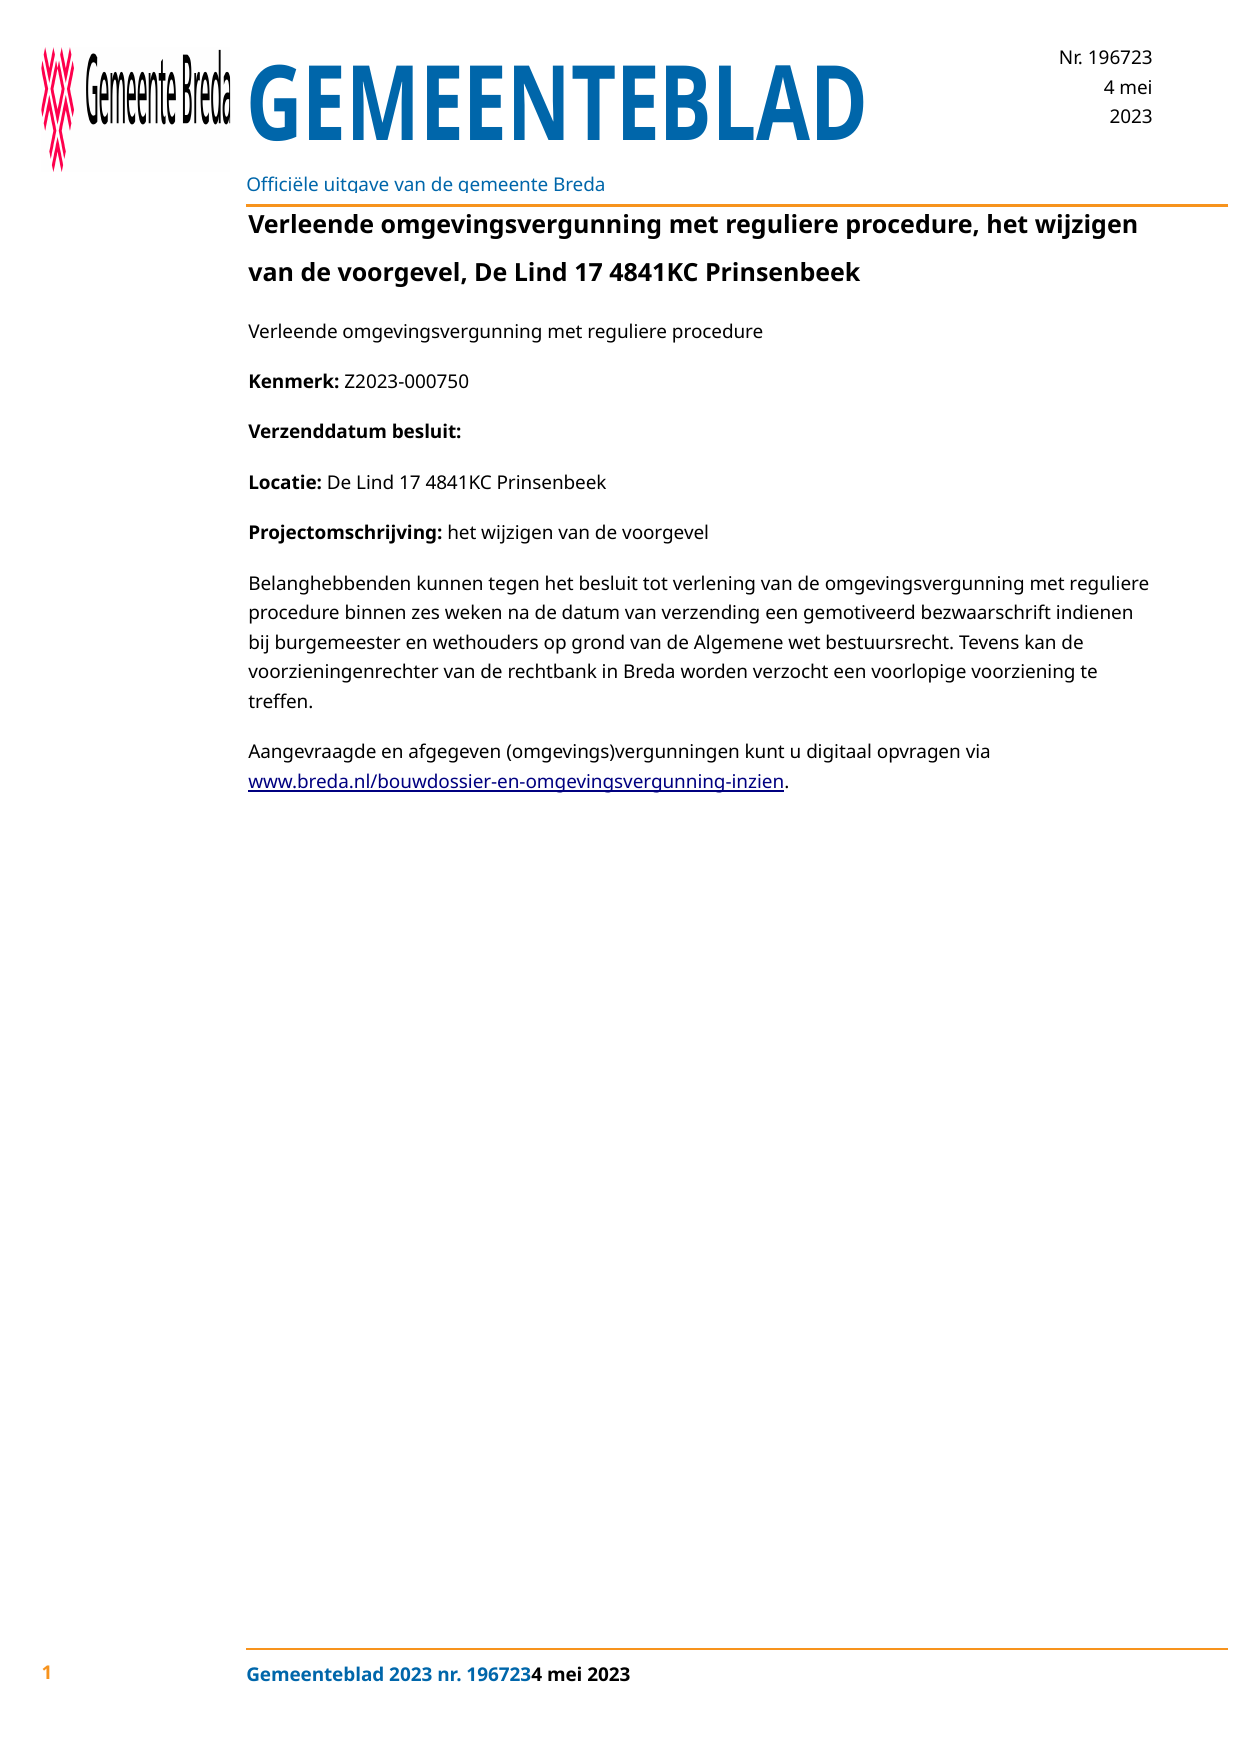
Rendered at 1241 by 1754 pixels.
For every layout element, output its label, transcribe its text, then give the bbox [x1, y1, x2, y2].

text Locatie: De Lind 17 4841KC Prinsenbeek [248, 469, 1152, 495]
text Kenmerk: Z2023-000750 [248, 368, 1152, 394]
picture [41, 47, 231, 172]
text Verzenddatum besluit: [248, 419, 1152, 444]
text Aangevraagde en afgegeven (omgevings)vergunningen kunt u digitaal opvragen via www.breda.nl/bouwdossier-en-omgevingsvergunning-inzien. [248, 739, 1152, 794]
text Belanghebbenden kunnen tegen het besluit tot verlening van de omgevingsvergunning met reguliere procedure binnen zes weken na de datum van verzending een gemotiveerd bezwaarschrift indienen bij burgemeester en wethouders op grond van de Algemene wet bestuursrecht. Tevens kan de voorzieningenrechter van de rechtbank in Breda worden verzocht een voorlopige voorziening te treffen. [248, 570, 1152, 714]
text Verleende omgevingsvergunning met reguliere procedure [248, 318, 1152, 344]
text Verleende omgevingsvergunning met reguliere procedure, het wijzigen van de voorgevel, De Lind 17 4841KC Prinsenbeek [248, 207, 1152, 288]
text Projectomschrijving: het wijzigen van de voorgevel [248, 519, 1152, 545]
